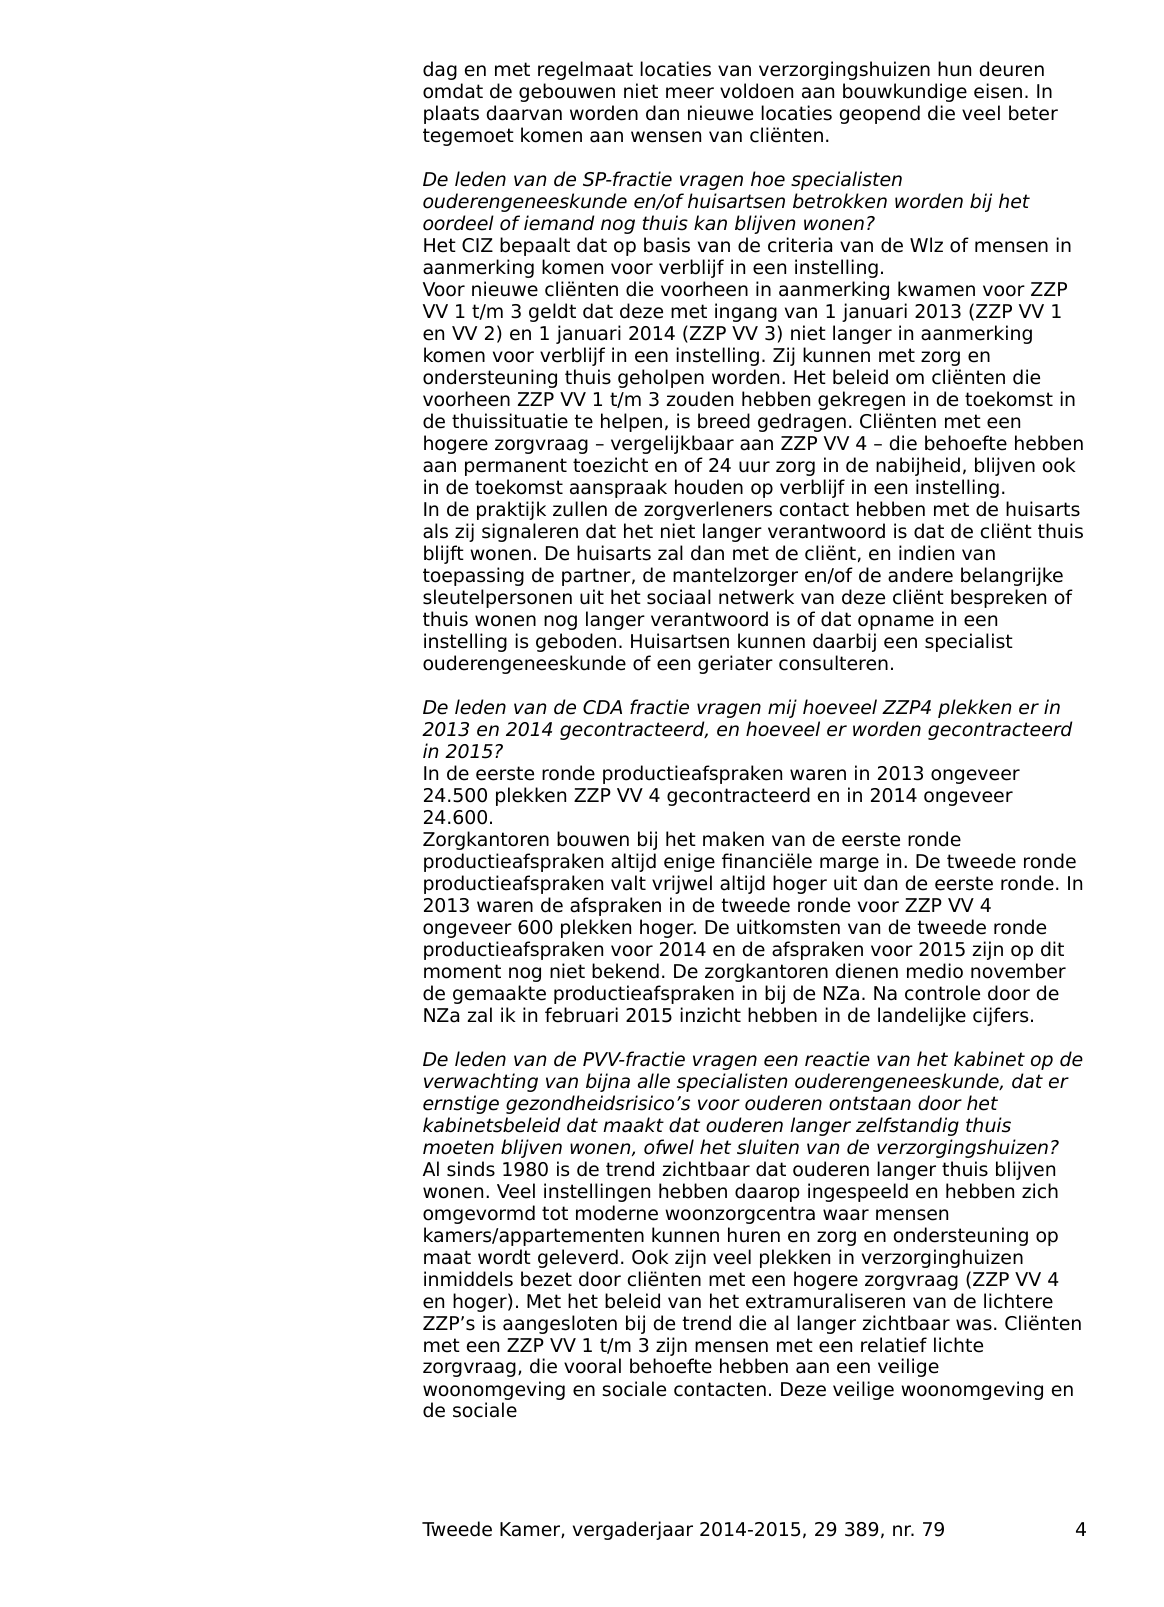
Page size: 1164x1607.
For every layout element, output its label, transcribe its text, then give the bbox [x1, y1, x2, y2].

text De leden van de SP-fractie vragen hoe specialisten ouderengeneeskunde en/of huisartsen betrokken worden bij het oordeel of iemand nog thuis kan blijven wonen? [422, 169, 1087, 235]
text De leden van de CDA fractie vragen mij hoeveel ZZP4 plekken er in 2013 en 2014 gecontracteerd, en hoeveel er worden gecontracteerd in 2015? [422, 697, 1087, 763]
text De leden van de PVV-fractie vragen een reactie van het kabinet op de verwachting van bijna alle specialisten ouderengeneeskunde, dat er ernstige gezondheidsrisico’s voor ouderen ontstaan door het kabinetsbeleid dat maakt dat ouderen langer zelfstandig thuis moeten blijven wonen, ofwel het sluiten van de verzorgingshuizen? [422, 1049, 1087, 1159]
text Zorgkantoren bouwen bij het maken van de eerste ronde productieafspraken altijd enige financiële marge in. De tweede ronde productieafspraken valt vrijwel altijd hoger uit dan de eerste ronde. In 2013 waren de afspraken in de tweede ronde voor ZZP VV 4 ongeveer 600 plekken hoger. De uitkomsten van de tweede ronde productieafspraken voor 2014 en de afspraken voor 2015 zijn op dit moment nog niet bekend. De zorgkantoren dienen medio november de gemaakte productieafspraken in bij de NZa. Na controle door de NZa zal ik in februari 2015 inzicht hebben in de landelijke cijfers. [422, 829, 1087, 1027]
text dag en met regelmaat locaties van verzorgingshuizen hun deuren omdat de gebouwen niet meer voldoen aan bouwkundige eisen. In plaats daarvan worden dan nieuwe locaties geopend die veel beter tegemoet komen aan wensen van cliënten. [422, 59, 1087, 147]
text Al sinds 1980 is de trend zichtbaar dat ouderen langer thuis blijven wonen. Veel instellingen hebben daarop ingespeeld en hebben zich omgevormd tot moderne woonzorgcentra waar mensen kamers/appartementen kunnen huren en zorg en ondersteuning op maat wordt geleverd. Ook zijn veel plekken in verzorginghuizen inmiddels bezet door cliënten met een hogere zorgvraag (ZZP VV 4 en hoger). Met het beleid van het extramuraliseren van de lichtere ZZP’s is aangesloten bij de trend die al langer zichtbaar was. Cliënten met een ZZP VV 1 t/m 3 zijn mensen met een relatief lichte zorgvraag, die vooral behoefte hebben aan een veilige woonomgeving en sociale contacten. Deze veilige woonomgeving en de sociale [422, 1159, 1087, 1422]
text In de praktijk zullen de zorgverleners contact hebben met de huisarts als zij signaleren dat het niet langer verantwoord is dat de cliënt thuis blijft wonen. De huisarts zal dan met de cliënt, en indien van toepassing de partner, de mantelzorger en/of de andere belangrijke sleutelpersonen uit het sociaal netwerk van deze cliënt bespreken of thuis wonen nog langer verantwoord is of dat opname in een instelling is geboden. Huisartsen kunnen daarbij een specialist ouderengeneeskunde of een geriater consulteren. [422, 499, 1087, 675]
text In de eerste ronde productieafspraken waren in 2013 ongeveer 24.500 plekken ZZP VV 4 gecontracteerd en in 2014 ongeveer 24.600. [422, 763, 1087, 829]
text Voor nieuwe cliënten die voorheen in aanmerking kwamen voor ZZP VV 1 t/m 3 geldt dat deze met ingang van 1 januari 2013 (ZZP VV 1 en VV 2) en 1 januari 2014 (ZZP VV 3) niet langer in aanmerking komen voor verblijf in een instelling. Zij kunnen met zorg en ondersteuning thuis geholpen worden. Het beleid om cliënten die voorheen ZZP VV 1 t/m 3 zouden hebben gekregen in de toekomst in de thuissituatie te helpen, is breed gedragen. Cliënten met een hogere zorgvraag – vergelijkbaar aan ZZP VV 4 – die behoefte hebben aan permanent toezicht en of 24 uur zorg in de nabijheid, blijven ook in de toekomst aanspraak houden op verblijf in een instelling. [422, 279, 1087, 499]
text Het CIZ bepaalt dat op basis van de criteria van de Wlz of mensen in aanmerking komen voor verblijf in een instelling. [422, 235, 1087, 279]
